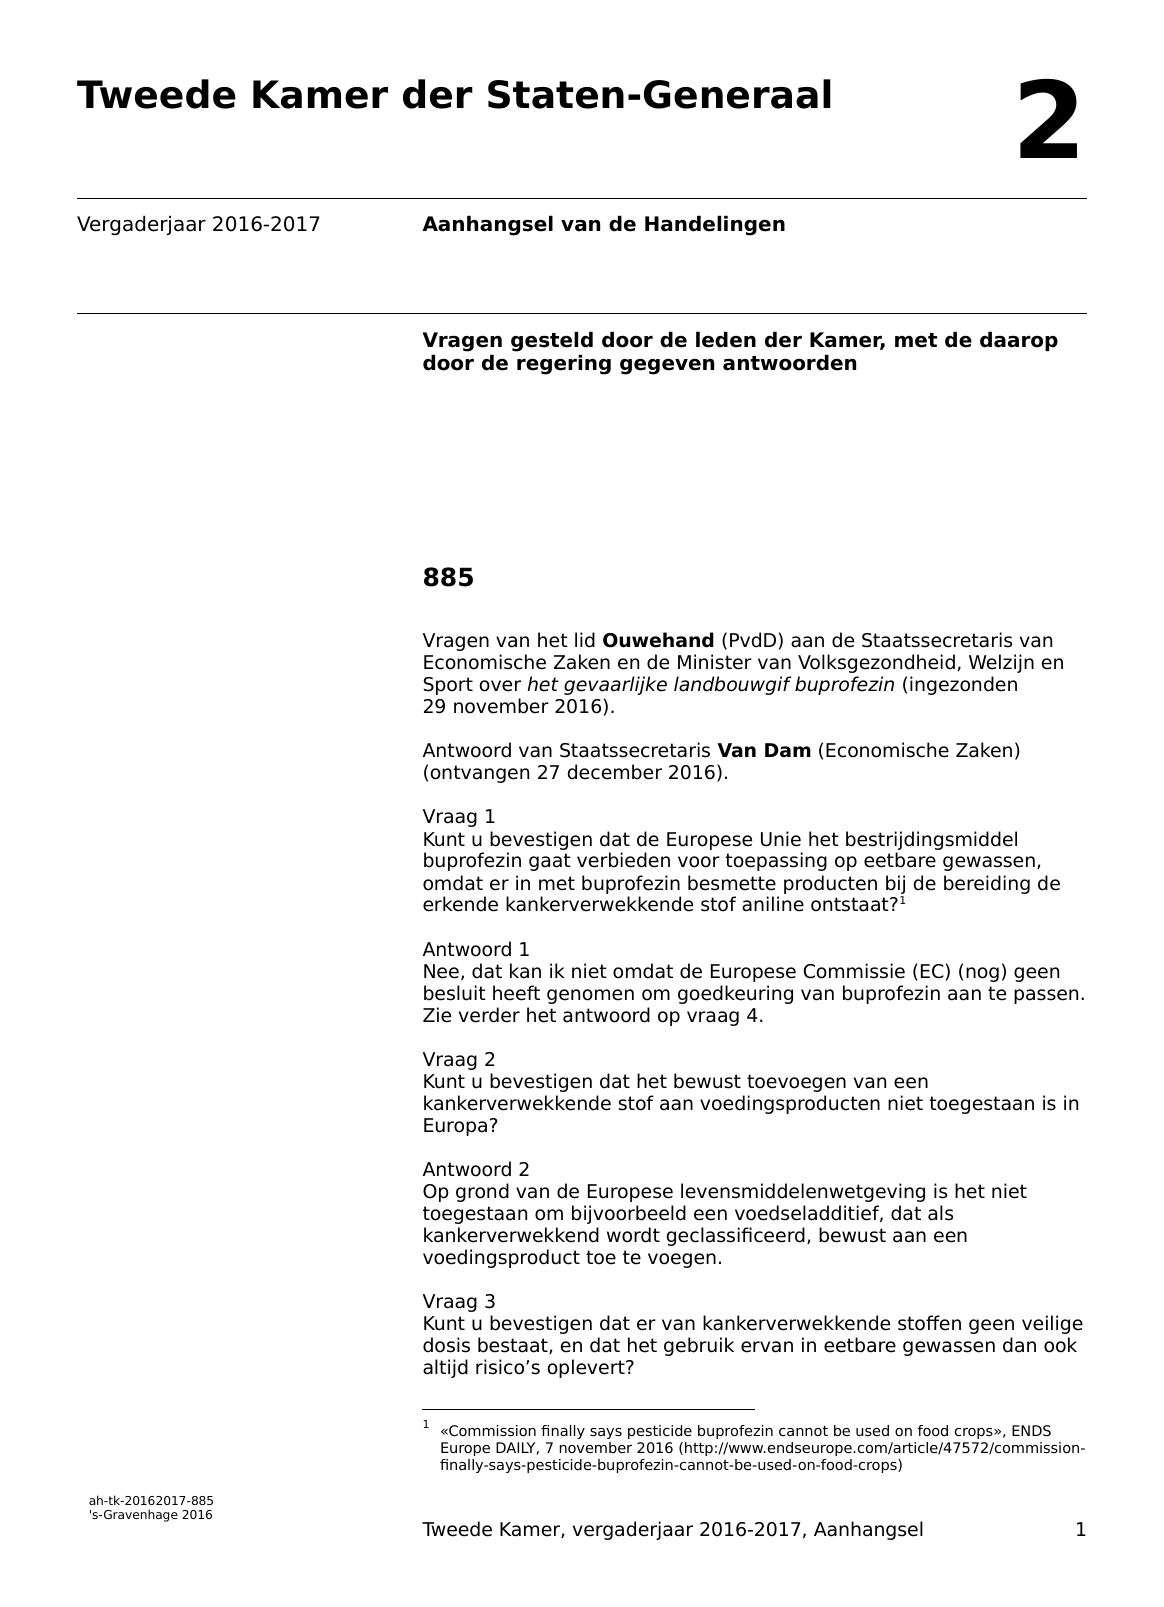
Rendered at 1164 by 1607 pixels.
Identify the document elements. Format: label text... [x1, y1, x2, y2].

table_cell Aanhangsel van de Handelingen [422, 199, 1087, 313]
text Vraag 3 [422, 1291, 1087, 1313]
text 885 [422, 563, 1087, 592]
text Kunt u bevestigen dat de Europese Unie het bestrijdingsmiddel buprofezin gaat verbieden voor toepassing op eetbare gewassen, omdat er in met buprofezin besmette producten bij de bereiding de erkende kankerverwekkende stof aniline ontstaat? [422, 828, 1087, 916]
text 's-Gravenhage 2016 [88, 1508, 323, 1522]
text Vraag 2 [422, 1049, 1087, 1071]
text Antwoord 1 [422, 938, 1087, 961]
text «Commission finally says pesticide buprofezin cannot be used on food crops», ENDS Europe DAILY, 7 november 2016 (http://www.endseurope.com/article/47572/commission-finally-says-pesticide-buprofezin-cannot-be-used-on-food-crops) [422, 1418, 1087, 1474]
text Antwoord 2 [422, 1159, 1087, 1181]
text Vragen van het lid Ouwehand (PvdD) aan de Staatssecretaris van Economische Zaken en de Minister van Volksgezondheid, Welzijn en Sport over het gevaarlijke landbouwgif buprofezin (ingezonden 29 november 2016). [422, 630, 1087, 718]
text Kunt u bevestigen dat er van kankerverwekkende stoffen geen veilige dosis bestaat, en dat het gebruik ervan in eetbare gewassen dan ook altijd risico’s oplevert? [422, 1313, 1087, 1379]
text ah-tk-20162017-885 [88, 1494, 323, 1508]
text Vraag 1 [422, 806, 1087, 828]
text Op grond van de Europese levensmiddelenwetgeving is het niet toegestaan om bijvoorbeeld een voedseladditief, dat als kankerverwekkend wordt geclassificeerd, bewust aan een voedingsproduct toe te voegen. [422, 1181, 1087, 1269]
text Kunt u bevestigen dat het bewust toevoegen van een kankerverwekkende stof aan voedingsproducten niet toegestaan is in Europa? [422, 1071, 1087, 1137]
table_cell [77, 314, 422, 375]
table_header Tweede Kamer der Staten-Generaal [77, 59, 886, 198]
table_cell Vergaderjaar 2016-2017 [77, 199, 422, 313]
text Antwoord van Staatssecretaris Van Dam (Economische Zaken) (ontvangen 27 december 2016). [422, 740, 1087, 784]
text Nee, dat kan ik niet omdat de Europese Commissie (EC) (nog) geen besluit heeft genomen om goedkeuring van buprofezin aan te passen. Zie verder het antwoord op vraag 4. [422, 961, 1087, 1026]
table_cell Vragen gesteld door de leden der Kamer, met de daarop door de regering gegeven antwoorden [422, 314, 1087, 375]
table_header 2 [886, 59, 1087, 198]
